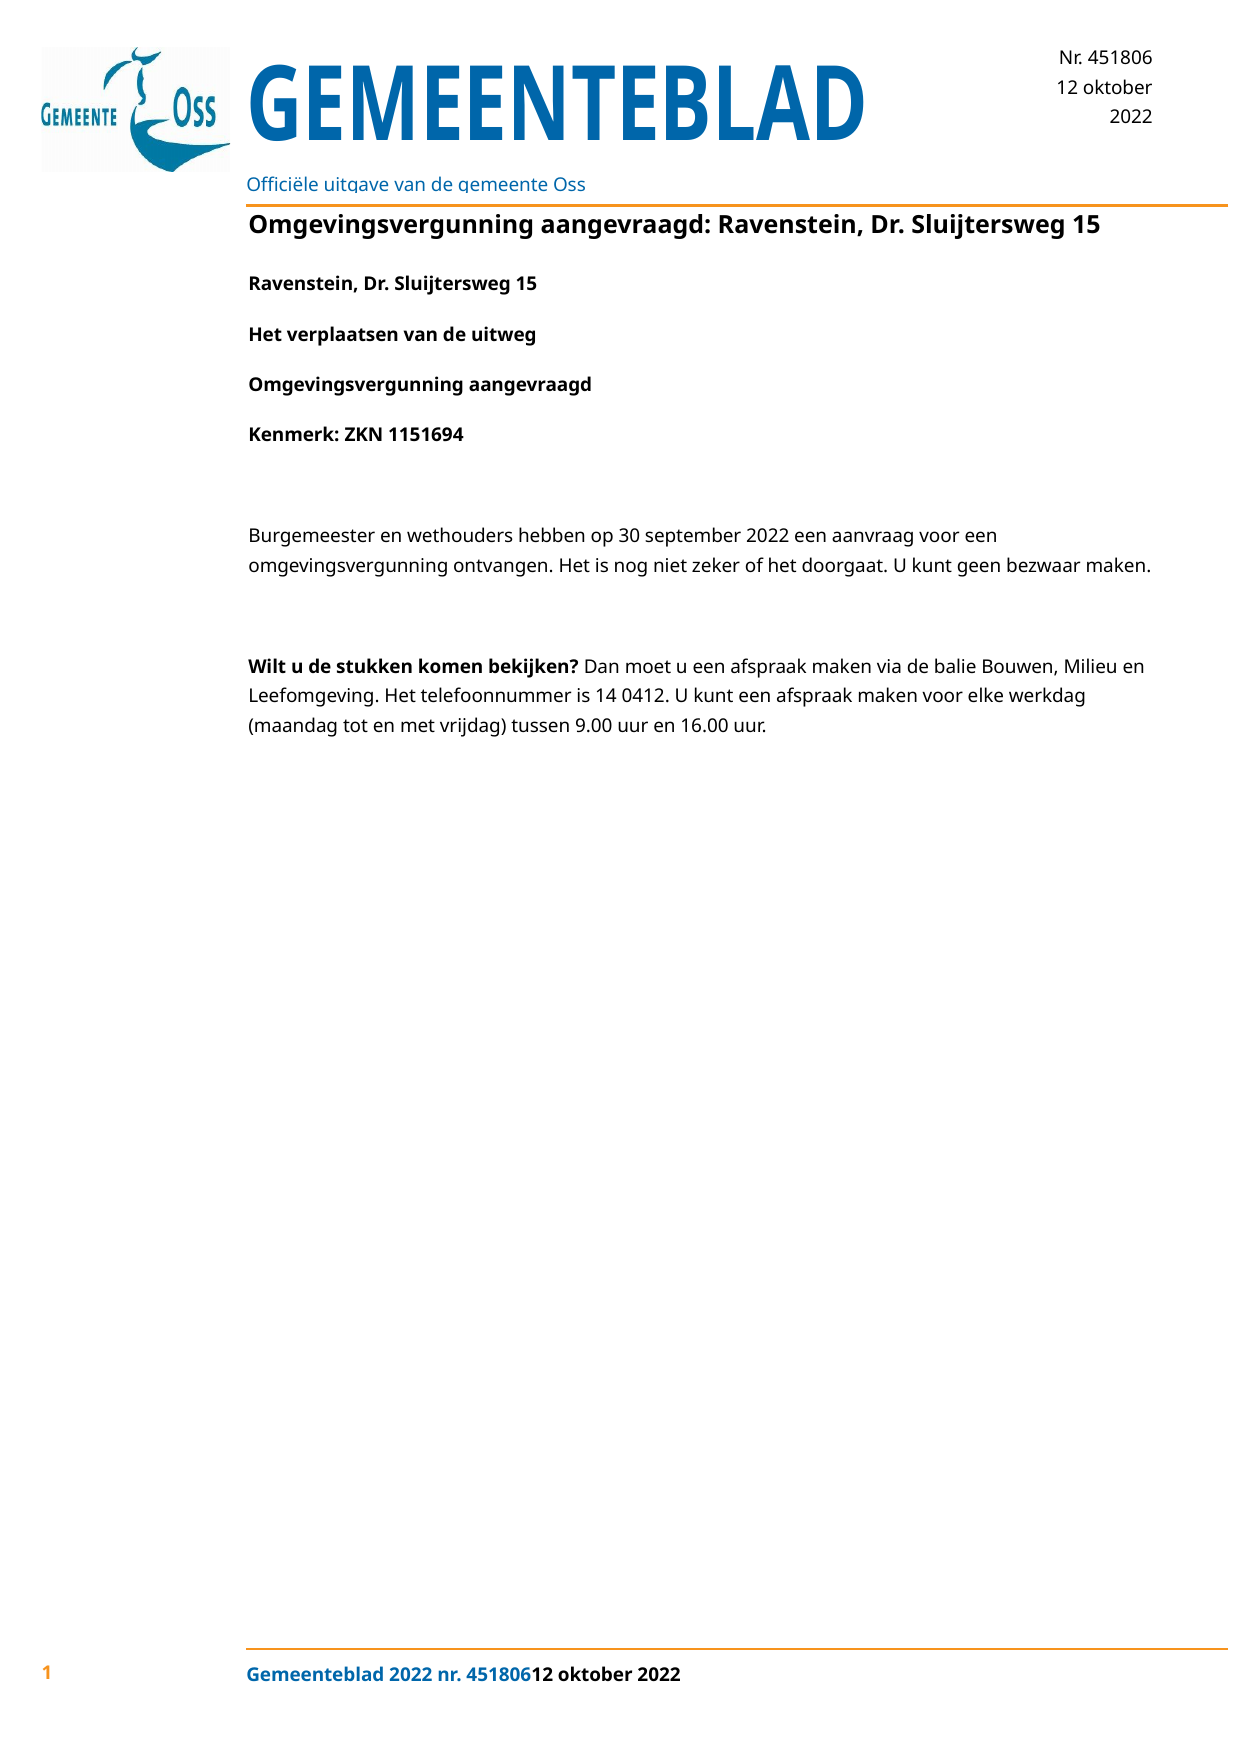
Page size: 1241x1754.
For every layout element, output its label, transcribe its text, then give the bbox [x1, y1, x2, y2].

text Omgevingsvergunning aangevraagd: Ravenstein, Dr. Sluijtersweg 15 [248, 207, 1152, 241]
text Wilt u de stukken komen bekijken? Dan moet u een afspraak maken via de balie Bouwen, Milieu en Leefomgeving. Het telefoonnummer is 14 0412. U kunt een afspraak maken voor elke werkdag (maandag tot en met vrijdag) tussen 9.00 uur en 16.00 uur. [248, 653, 1152, 738]
text Burgemeester en wethouders hebben op 30 september 2022 een aanvraag voor een omgevingsvergunning ontvangen. Het is nog niet zeker of het doorgaat. U kunt geen bezwaar maken. [248, 522, 1152, 578]
text Het verplaatsen van de uitweg [248, 321, 1152, 346]
picture [41, 47, 231, 172]
text Omgevingsvergunning aangevraagd [248, 371, 1152, 397]
text Kenmerk: ZKN 1151694 [248, 422, 1152, 447]
text Ravenstein, Dr. Sluijtersweg 15 [248, 270, 1152, 296]
